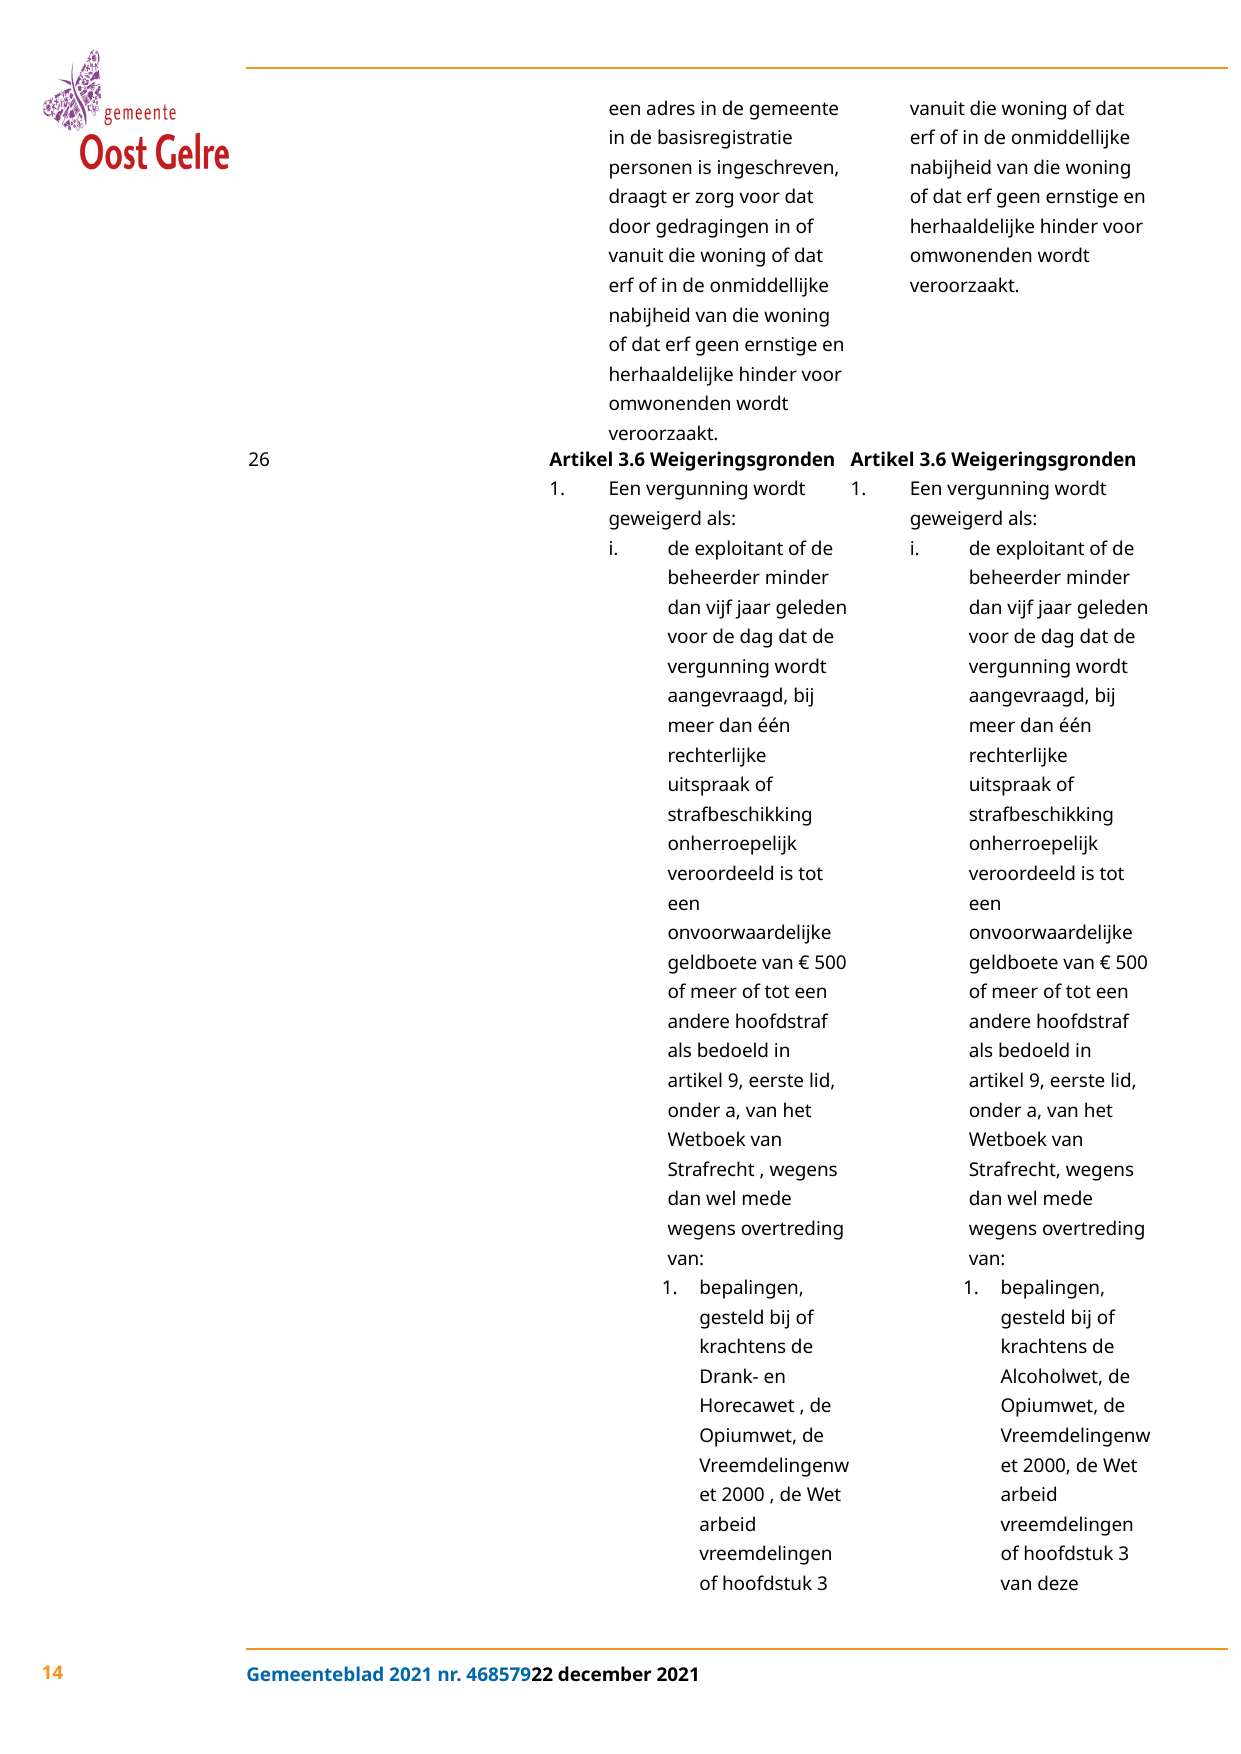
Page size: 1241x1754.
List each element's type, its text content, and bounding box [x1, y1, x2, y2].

table_cell vanuit die woning of dat erf of in de onmiddellijke nabijheid van die woning of dat erf geen ernstige en herhaaldelijke hinder voor omwonenden wordt veroorzaakt. [850, 95, 1152, 446]
picture [41, 47, 231, 172]
table_cell 26 [248, 446, 549, 1596]
table_cell Artikel 3.6 Weigeringsgronden Een vergunning wordt geweigerd als: de exploitant of de beheerder minder dan vijf jaar geleden voor de dag dat de vergunning wordt aangevraagd, bij meer dan één rechterlijke uitspraak of strafbeschikking onherroepelijk veroordeeld is tot een onvoorwaardelijke geldboete van € 500 of meer of tot een andere hoofdstraf als bedoeld in artikel 9, eerste lid, onder a, van het Wetboek van Strafrecht, wegens dan wel mede wegens overtreding van: bepalingen, gesteld bij of krachtens de Alcoholwet, de Opiumwet, de Vreemdelingenwet 2000, de Wet arbeid vreemdelingen of hoofdstuk 3 van deze [850, 446, 1152, 1596]
table_cell Artikel 3.6 Weigeringsgronden Een vergunning wordt geweigerd als: de exploitant of de beheerder minder dan vijf jaar geleden voor de dag dat de vergunning wordt aangevraagd, bij meer dan één rechterlijke uitspraak of strafbeschikking onherroepelijk veroordeeld is tot een onvoorwaardelijke geldboete van € 500 of meer of tot een andere hoofdstraf als bedoeld in artikel 9, eerste lid, onder a, van het Wetboek van Strafrecht , wegens dan wel mede wegens overtreding van: bepalingen, gesteld bij of krachtens de Drank- en Horecawet , de Opiumwet, de Vreemdelingenwet 2000 , de Wet arbeid vreemdelingen of hoofdstuk 3 [549, 446, 850, 1596]
table_cell een adres in de gemeente in de basisregistratie personen is ingeschreven, draagt er zorg voor dat door gedragingen in of vanuit die woning of dat erf of in de onmiddellijke nabijheid van die woning of dat erf geen ernstige en herhaaldelijke hinder voor omwonenden wordt veroorzaakt. [549, 95, 850, 446]
table_cell [248, 95, 549, 446]
